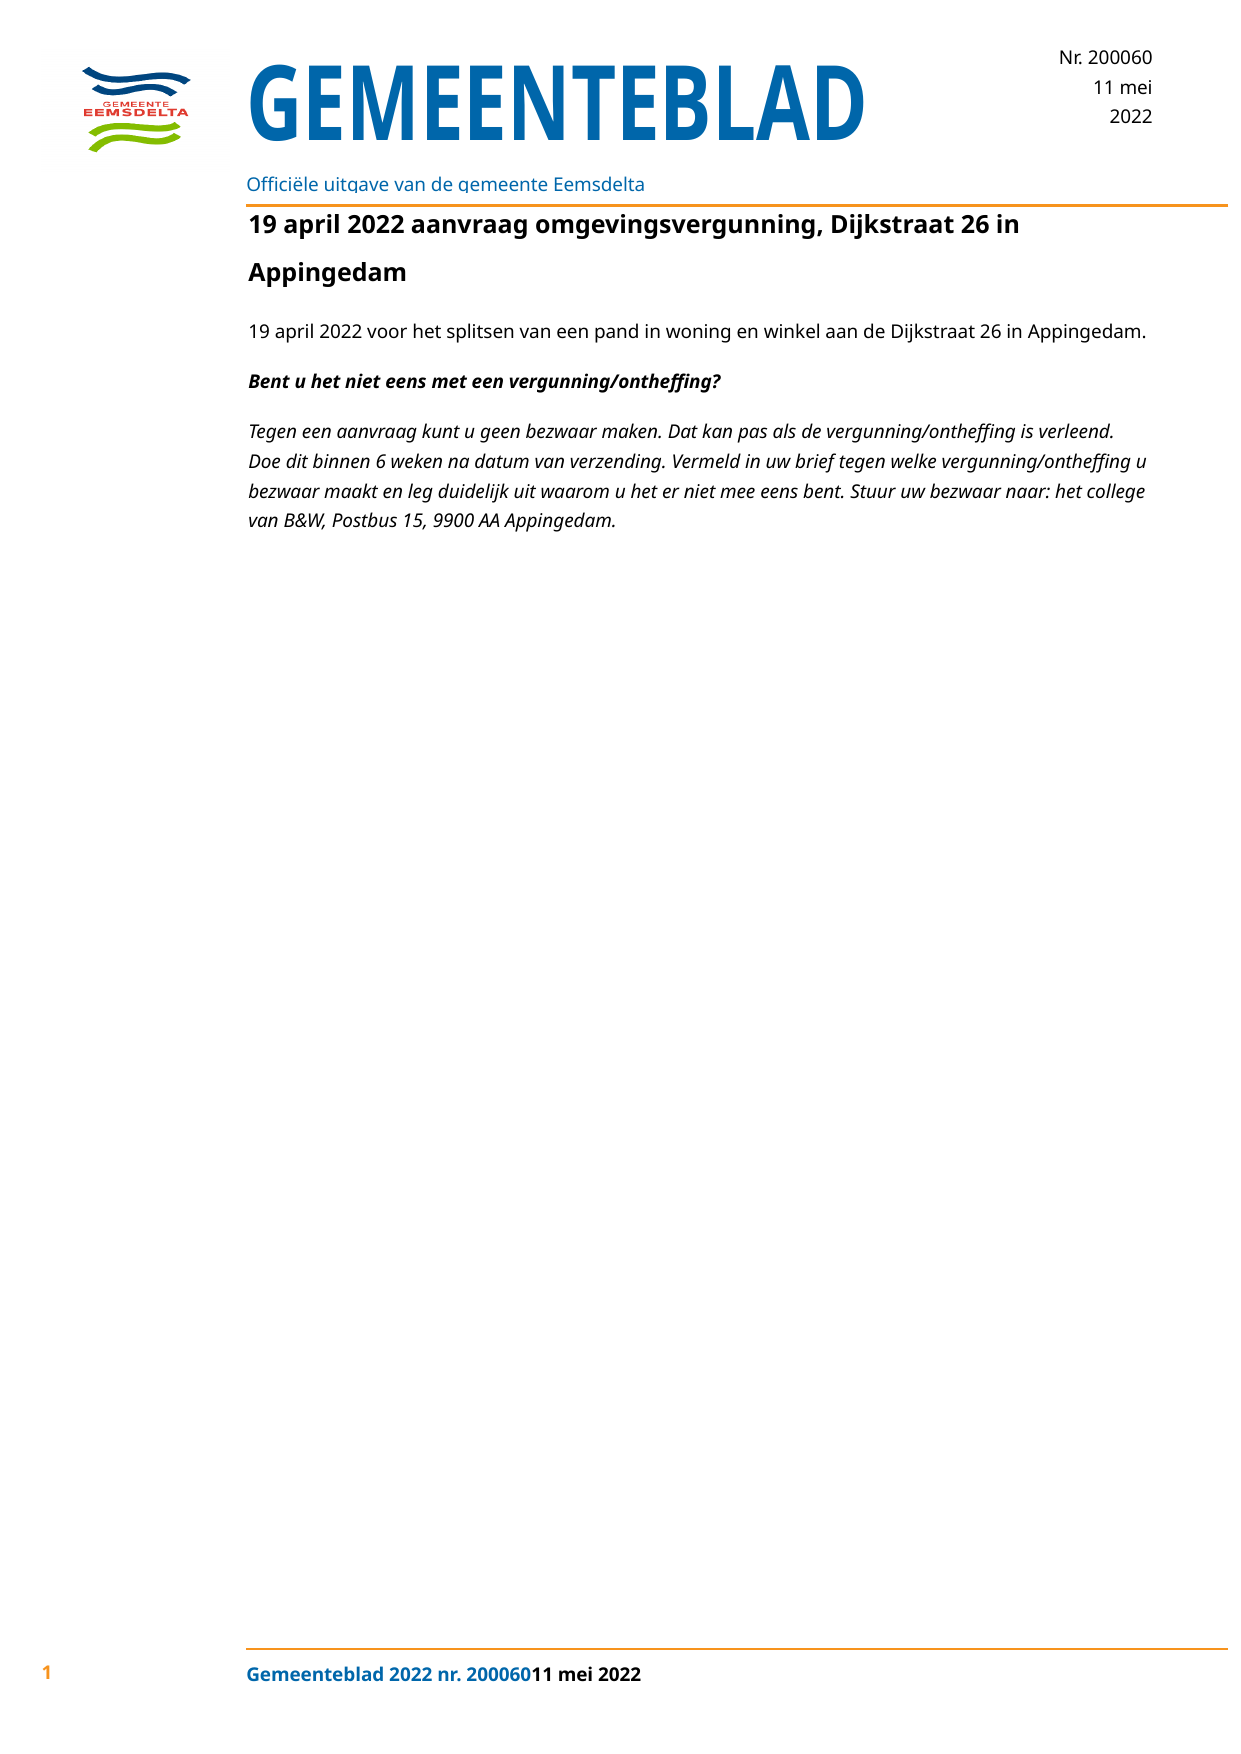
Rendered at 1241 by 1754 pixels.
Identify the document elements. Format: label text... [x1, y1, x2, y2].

text 19 april 2022 aanvraag omgevingsvergunning, Dijkstraat 26 in Appingedam [248, 207, 1152, 288]
text Bent u het niet eens met een vergunning/ontheffing? [248, 368, 1152, 394]
text 19 april 2022 voor het splitsen van een pand in woning en winkel aan de Dijkstraat 26 in Appingedam. [248, 318, 1152, 344]
text Tegen een aanvraag kunt u geen bezwaar maken. Dat kan pas als de vergunning/ontheffing is verleend. Doe dit binnen 6 weken na datum van verzending. Vermeld in uw brief tegen welke vergunning/ontheffing u bezwaar maakt en leg duidelijk uit waarom u het er niet mee eens bent. Stuur uw bezwaar naar: het college van B&W, Postbus 15, 9900 AA Appingedam. [248, 419, 1152, 533]
picture [41, 47, 231, 172]
